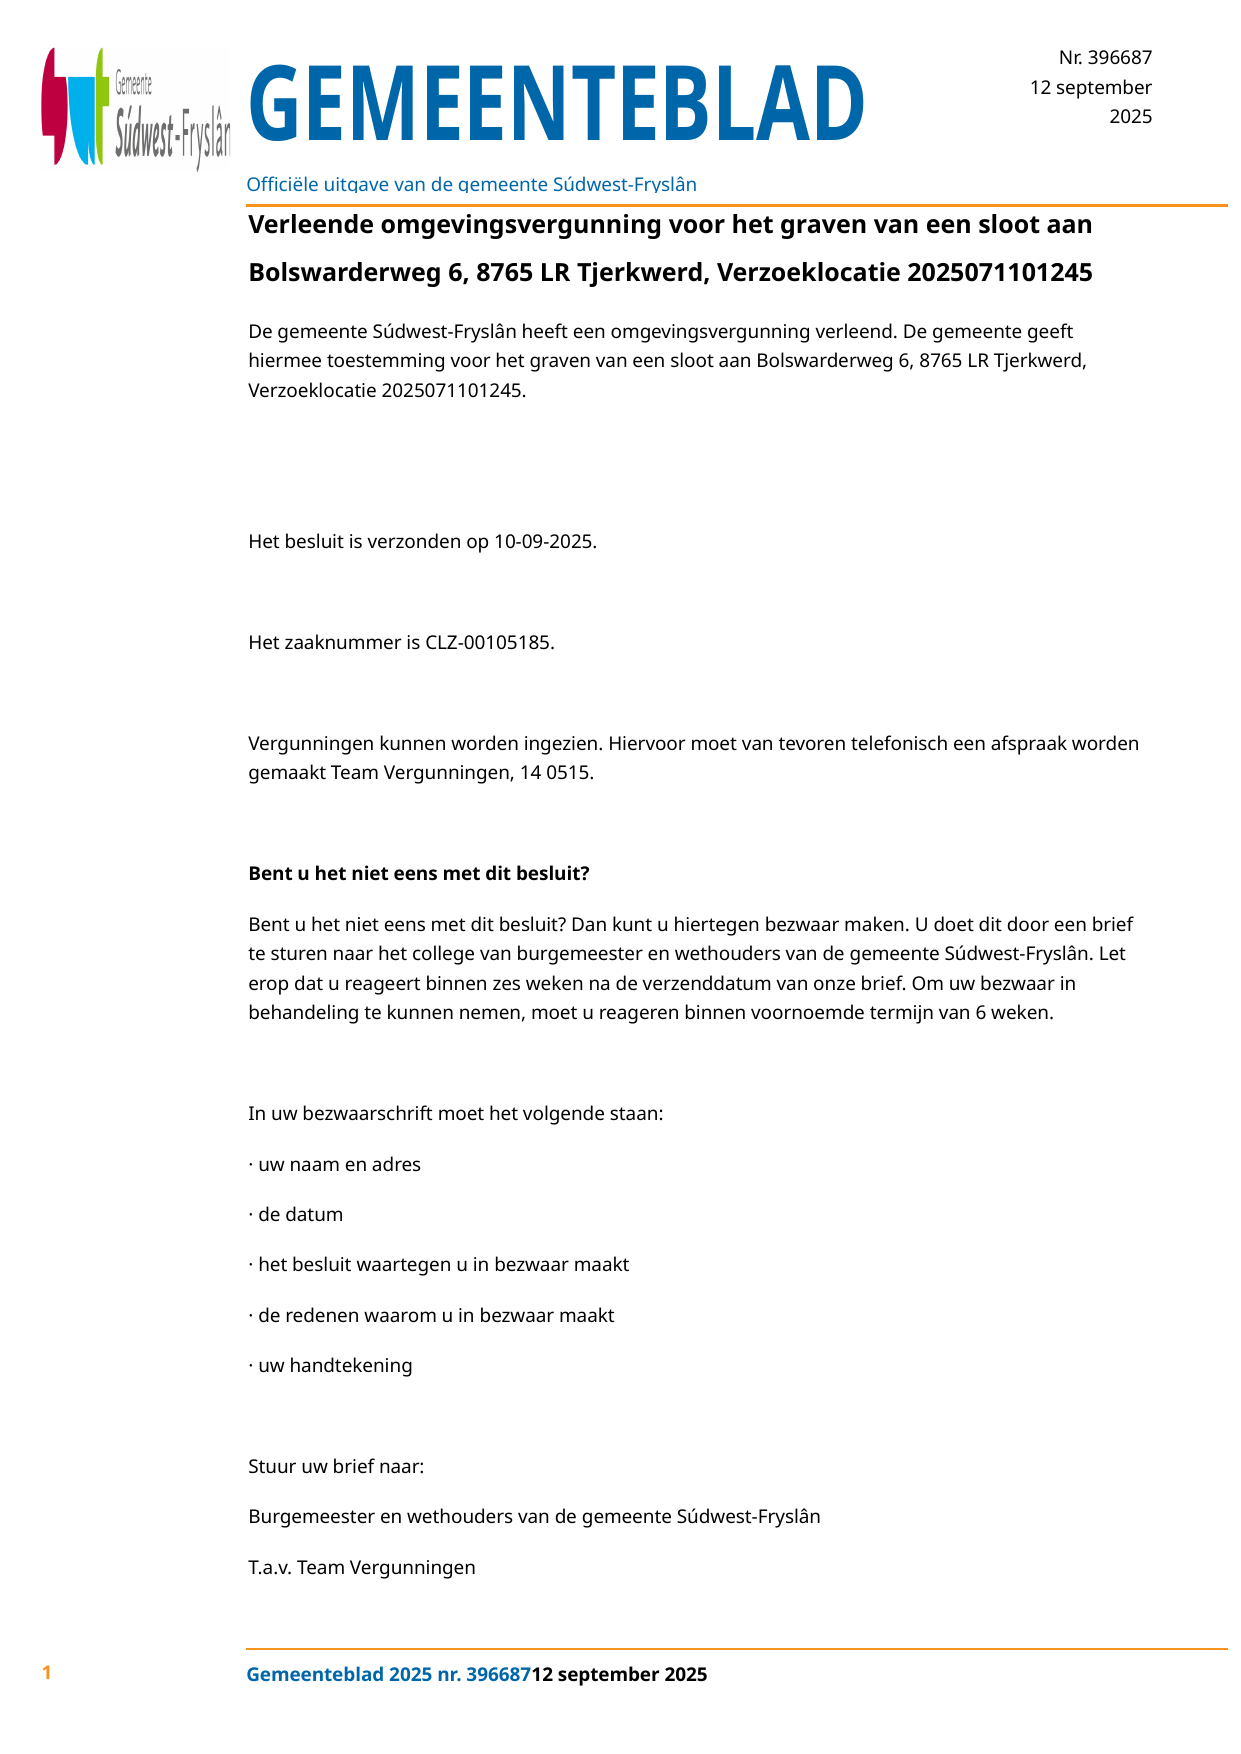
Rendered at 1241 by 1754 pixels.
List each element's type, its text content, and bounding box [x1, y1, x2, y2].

text T.a.v. Team Vergunningen [248, 1554, 1152, 1580]
text Burgemeester en wethouders van de gemeente Súdwest-Fryslân [248, 1504, 1152, 1529]
text · de redenen waarom u in bezwaar maakt [248, 1302, 1152, 1328]
text In uw bezwaarschrift moet het volgende staan: [248, 1100, 1152, 1126]
text Stuur uw brief naar: [248, 1453, 1152, 1479]
text · de datum [248, 1201, 1152, 1227]
text Bent u het niet eens met dit besluit? Dan kunt u hiertegen bezwaar maken. U doet dit door een brief te sturen naar het college van burgemeester en wethouders van de gemeente Súdwest-Fryslân. Let erop dat u reageert binnen zes weken na de verzenddatum van onze brief. Om uw bezwaar in behandeling te kunnen nemen, moet u reageren binnen voornoemde termijn van 6 weken. [248, 911, 1152, 1025]
text Het zaaknummer is CLZ-00105185. [248, 629, 1152, 655]
text Het besluit is verzonden op 10-09-2025. [248, 528, 1152, 554]
text De gemeente Súdwest-Fryslân heeft een omgevingsvergunning verleend. De gemeente geeft hiermee toestemming voor het graven van een sloot aan Bolswarderweg 6, 8765 LR Tjerkwerd, Verzoeklocatie 2025071101245. [248, 318, 1152, 403]
text · uw naam en adres [248, 1151, 1152, 1177]
text · het besluit waartegen u in bezwaar maakt [248, 1252, 1152, 1277]
text · uw handtekening [248, 1352, 1152, 1378]
picture [41, 47, 231, 172]
text Verleende omgevingsvergunning voor het graven van een sloot aan Bolswarderweg 6, 8765 LR Tjerkwerd, Verzoeklocatie 2025071101245 [248, 207, 1152, 288]
text Bent u het niet eens met dit besluit? [248, 860, 1152, 886]
text Vergunningen kunnen worden ingezien. Hiervoor moet van tevoren telefonisch een afspraak worden gemaakt Team Vergunningen, 14 0515. [248, 730, 1152, 785]
